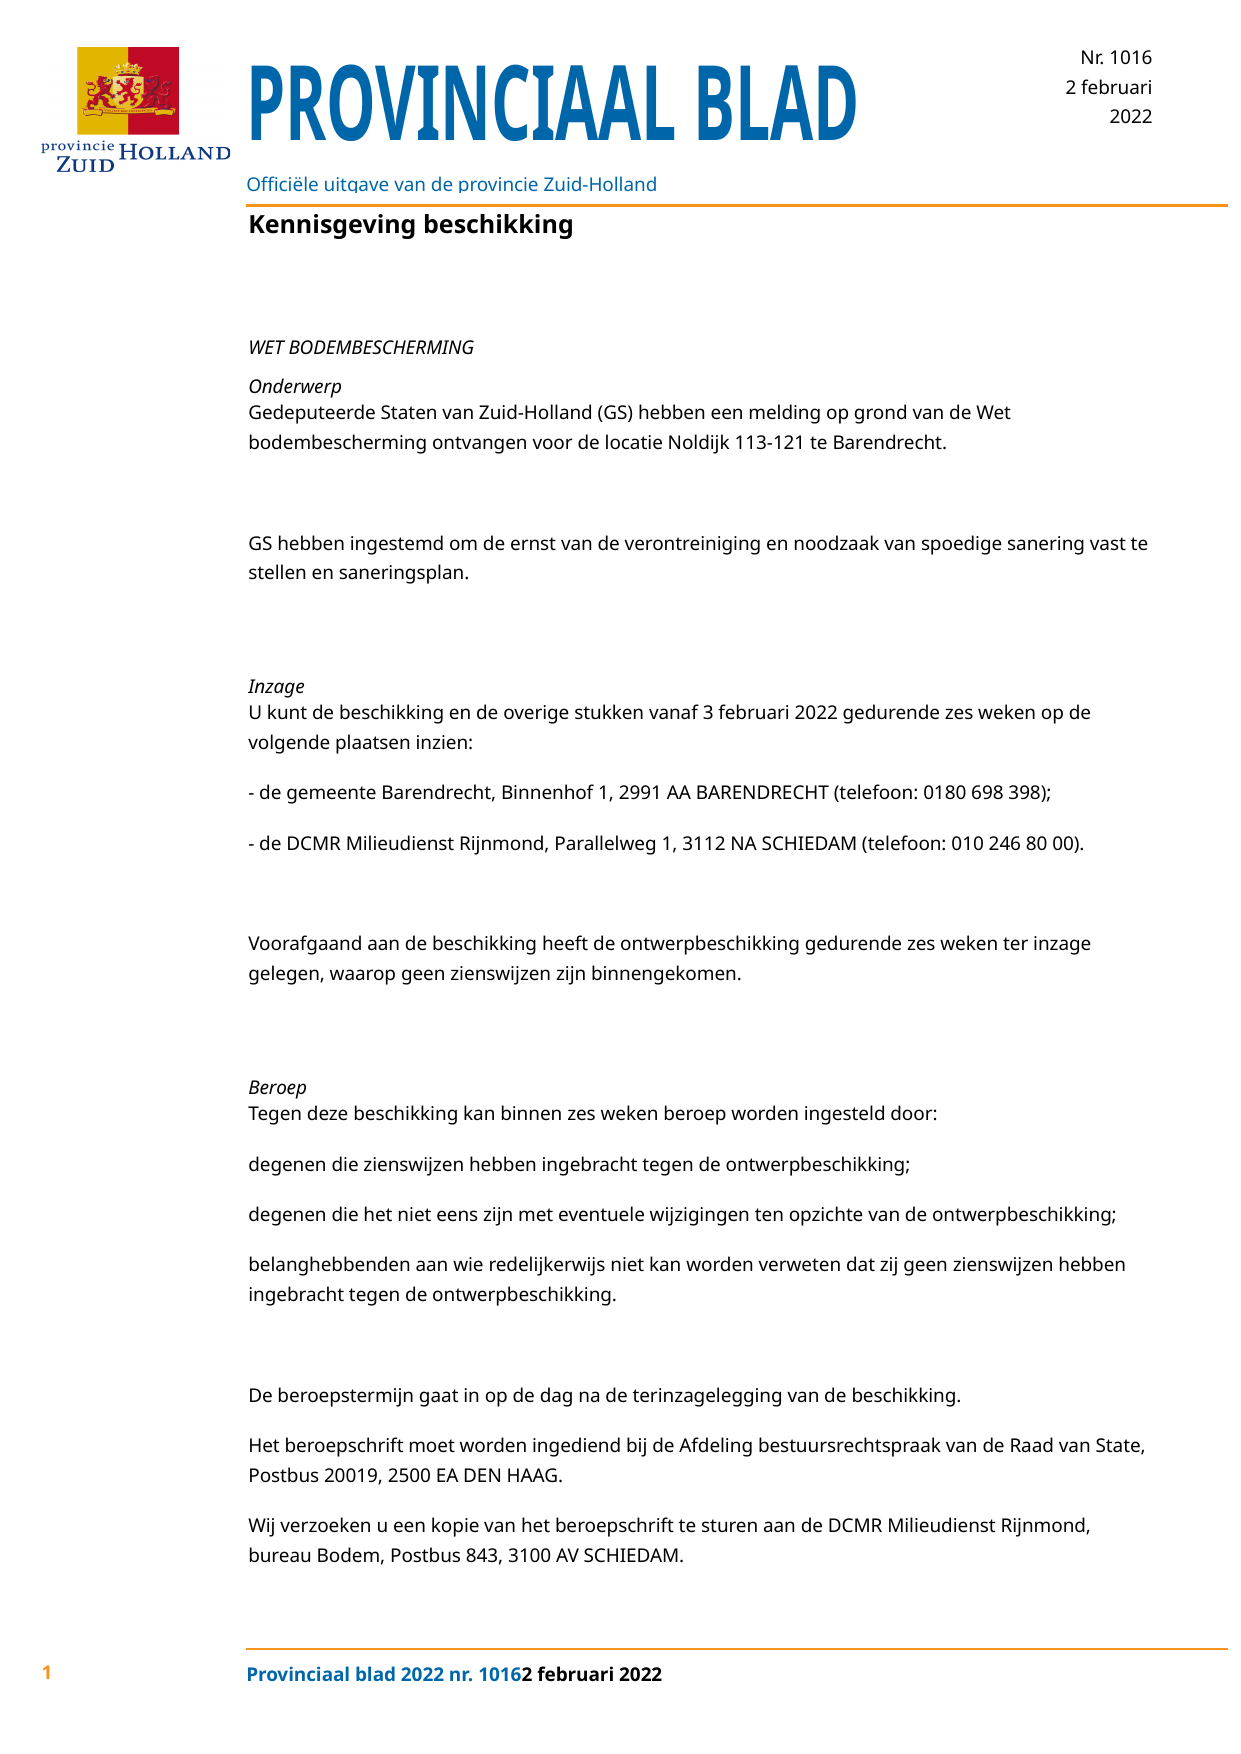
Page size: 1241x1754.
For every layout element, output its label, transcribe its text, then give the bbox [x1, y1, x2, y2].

text U kunt de beschikking en de overige stukken vanaf 3 februari 2022 gedurende zes weken op de volgende plaatsen inzien: [248, 699, 1152, 755]
text De beroepstermijn gaat in op de dag na de terinzagelegging van de beschikking. [248, 1382, 1152, 1408]
text Inzage [248, 674, 1152, 699]
text Beroep [248, 1074, 1152, 1100]
text Kennisgeving beschikking [248, 207, 1152, 241]
text GS hebben ingestemd om de ernst van de verontreiniging en noodzaak van spoedige sanering vast te stellen en saneringsplan. [248, 530, 1152, 585]
text Onderwerp [248, 373, 1152, 399]
text Tegen deze beschikking kan binnen zes weken beroep worden ingesteld door: [248, 1100, 1152, 1126]
text Wij verzoeken u een kopie van het beroepschrift te sturen aan de DCMR Milieudienst Rijnmond, bureau Bodem, Postbus 843, 3100 AV SCHIEDAM. [248, 1512, 1152, 1568]
text degenen die zienswijzen hebben ingebracht tegen de ontwerpbeschikking; [248, 1151, 1152, 1176]
text WET BODEMBESCHERMING [248, 334, 1152, 360]
picture [41, 47, 231, 172]
text Gedeputeerde Staten van Zuid-Holland (GS) hebben een melding op grond van de Wet bodembescherming ontvangen voor de locatie Noldijk 113-121 te Barendrecht. [248, 399, 1152, 454]
text belanghebbenden aan wie redelijkerwijs niet kan worden verweten dat zij geen zienswijzen hebben ingebracht tegen de ontwerpbeschikking. [248, 1252, 1152, 1307]
text - de gemeente Barendrecht, Binnenhof 1, 2991 AA BARENDRECHT (telefoon: 0180 698 398); [248, 779, 1152, 805]
text Het beroepschrift moet worden ingediend bij de Afdeling bestuursrechtspraak van de Raad van State, Postbus 20019, 2500 EA DEN HAAG. [248, 1432, 1152, 1488]
text - de DCMR Milieudienst Rijnmond, Parallelweg 1, 3112 NA SCHIEDAM (telefoon: 010 246 80 00). [248, 830, 1152, 856]
text Voorafgaand aan de beschikking heeft de ontwerpbeschikking gedurende zes weken ter inzage gelegen, waarop geen zienswijzen zijn binnengekomen. [248, 931, 1152, 986]
text degenen die het niet eens zijn met eventuele wijzigingen ten opzichte van de ontwerpbeschikking; [248, 1201, 1152, 1227]
